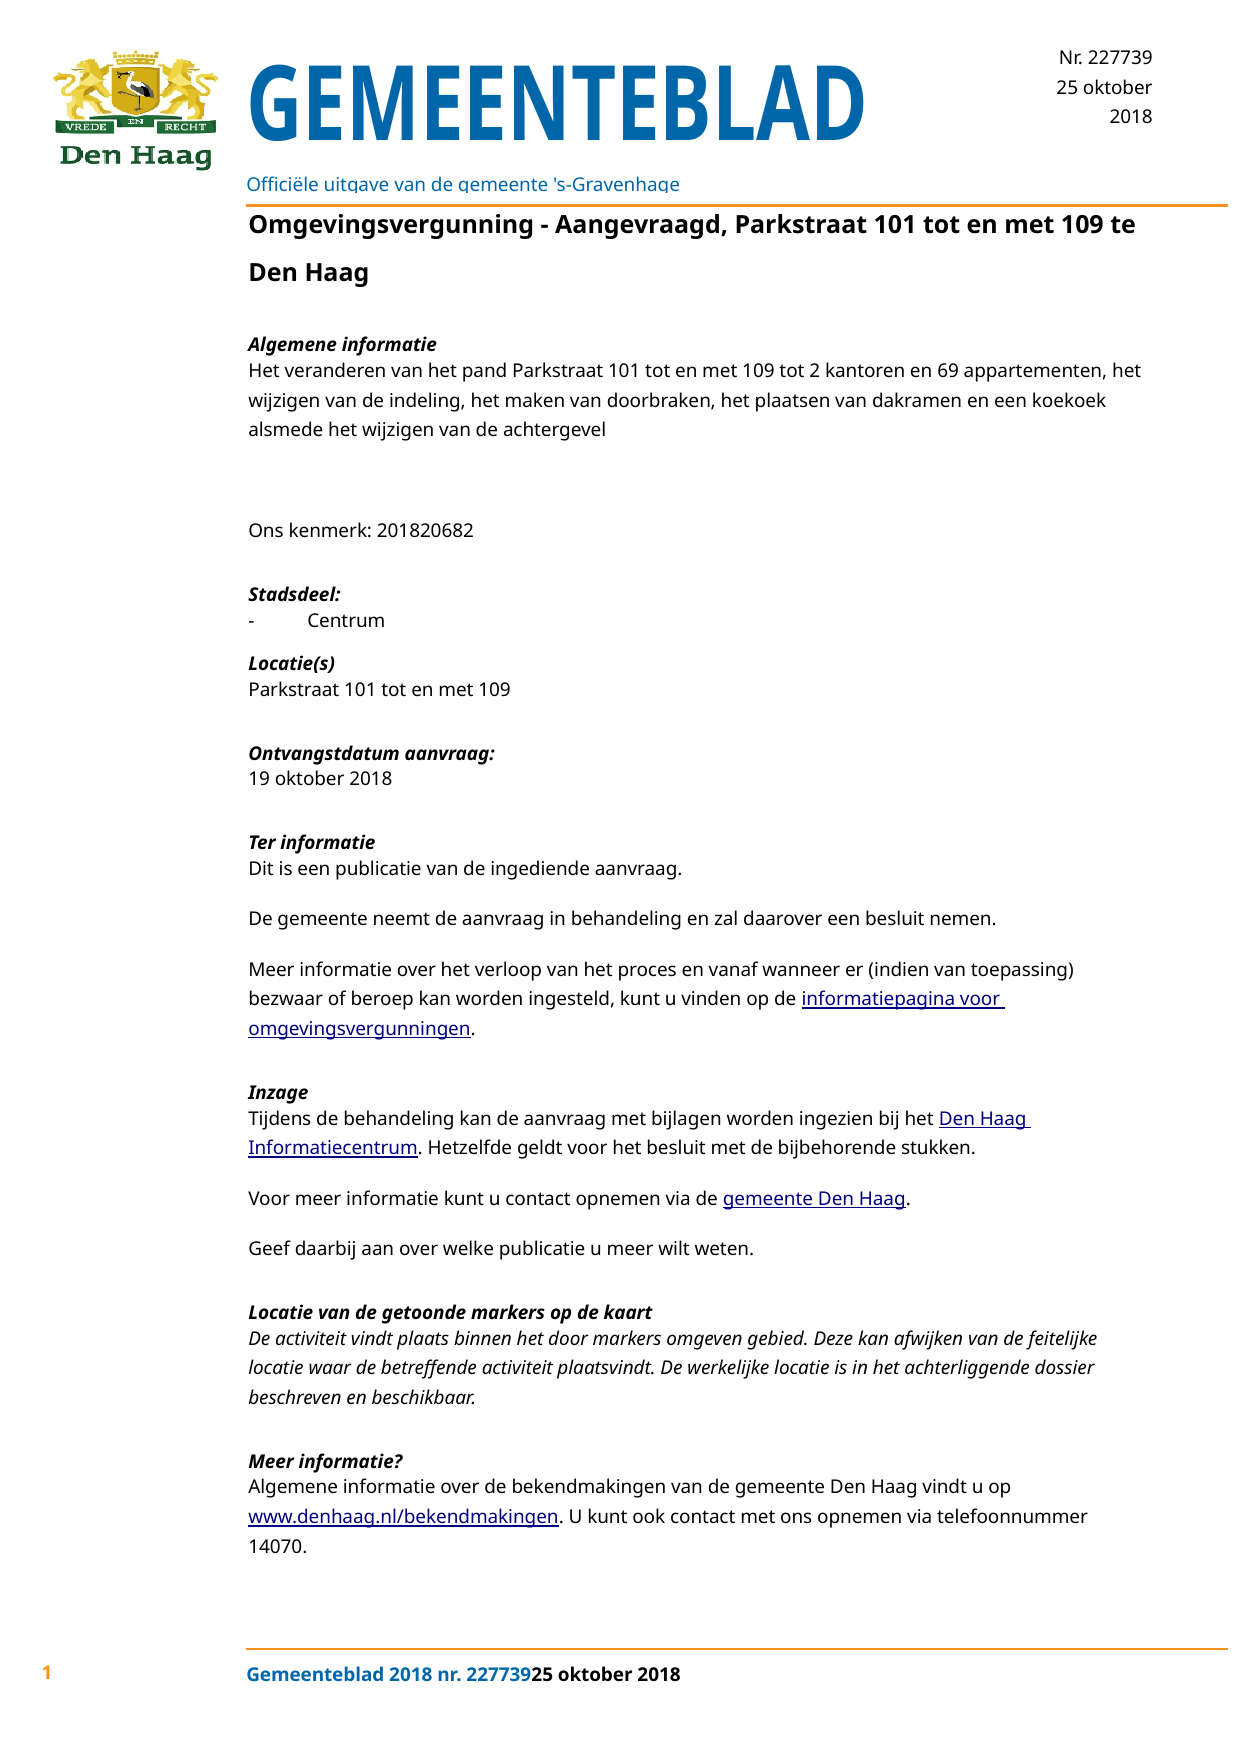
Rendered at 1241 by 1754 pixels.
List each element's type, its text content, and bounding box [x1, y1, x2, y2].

text Stadsdeel: [248, 581, 1152, 607]
text Locatie van de getoonde markers op de kaart [248, 1299, 1152, 1325]
text Ter informatie [248, 829, 1152, 855]
text Omgevingsvergunning - Aangevraagd, Parkstraat 101 tot en met 109 te Den Haag [248, 207, 1152, 288]
text Geef daarbij aan over welke publicatie u meer wilt weten. [248, 1235, 1152, 1261]
text Algemene informatie [248, 331, 1152, 357]
text Locatie(s) [248, 650, 1152, 676]
text Ons kenmerk: 201820682 [248, 517, 1152, 543]
text Voor meer informatie kunt u contact opnemen via de gemeente Den Haag. [248, 1185, 1152, 1211]
text Het veranderen van het pand Parkstraat 101 tot en met 109 tot 2 kantoren en 69 appartementen, het wijzigen van de indeling, het maken van doorbraken, het plaatsen van dakramen en een koekoek alsmede het wijzigen van de achtergevel [248, 357, 1152, 442]
text Algemene informatie over de bekendmakingen van de gemeente Den Haag vindt u op www.denhaag.nl/bekendmakingen. U kunt ook contact met ons opnemen via telefoonnummer 14070. [248, 1474, 1152, 1559]
text Meer informatie over het verloop van het proces en vanaf wanneer er (indien van toepassing) bezwaar of beroep kan worden ingesteld, kunt u vinden op de informatiepagina voor omgevingsvergunningen. [248, 956, 1152, 1041]
text 19 oktober 2018 [248, 765, 1152, 791]
text De activiteit vindt plaats binnen het door markers omgeven gebied. Deze kan afwijken van de feitelijke locatie waar de betreffende activiteit plaatsvindt. De werkelijke locatie is in het achterliggende dossier beschreven en beschikbaar. [248, 1325, 1152, 1410]
text Meer informatie? [248, 1448, 1152, 1474]
text Tijdens de behandeling kan de aanvraag met bijlagen worden ingezien bij het Den Haag Informatiecentrum. Hetzelfde geldt voor het besluit met de bijbehorende stukken. [248, 1105, 1152, 1160]
text Inzage [248, 1079, 1152, 1105]
list Centrum [248, 607, 1152, 633]
text De gemeente neemt de aanvraag in behandeling en zal daarover een besluit nemen. [248, 906, 1152, 931]
text Parkstraat 101 tot en met 109 [248, 676, 1152, 701]
text Ontvangstdatum aanvraag: [248, 740, 1152, 765]
picture [41, 47, 231, 172]
text Dit is een publicatie van de ingediende aanvraag. [248, 855, 1152, 881]
